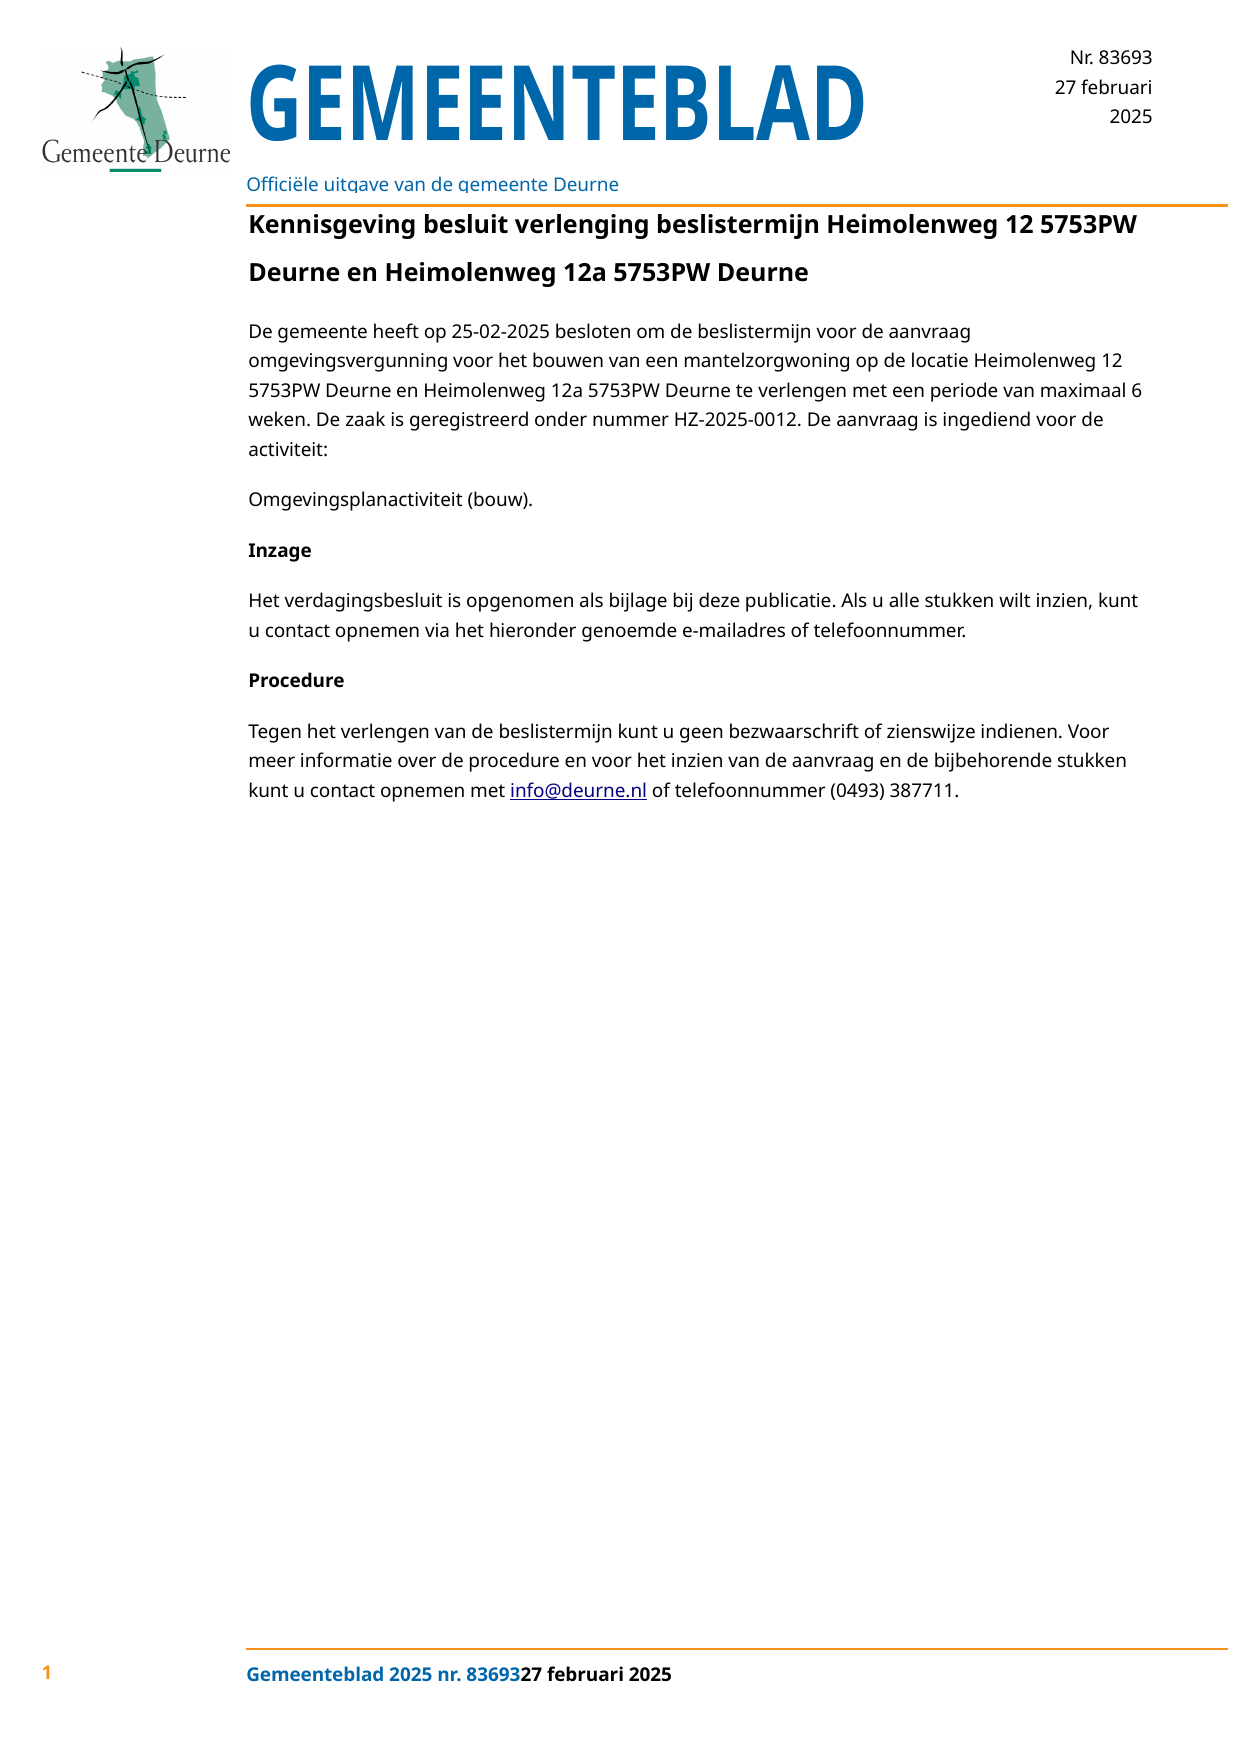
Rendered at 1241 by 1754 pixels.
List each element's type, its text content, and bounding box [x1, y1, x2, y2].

text De gemeente heeft op 25-02-2025 besloten om de beslistermijn voor de aanvraag omgevingsvergunning voor het bouwen van een mantelzorgwoning op de locatie Heimolenweg 12 5753PW Deurne en Heimolenweg 12a 5753PW Deurne te verlengen met een periode van maximaal 6 weken. De zaak is geregistreerd onder nummer HZ-2025-0012. De aanvraag is ingediend voor de activiteit: [248, 318, 1152, 462]
text Procedure [248, 667, 1152, 693]
text Het verdagingsbesluit is opgenomen als bijlage bij deze publicatie. Als u alle stukken wilt inzien, kunt u contact opnemen via het hieronder genoemde e-mailadres of telefoonnummer. [248, 587, 1152, 643]
text Inzage [248, 537, 1152, 563]
picture [41, 47, 231, 172]
text Omgevingsplanactiviteit (bouw). [248, 487, 1152, 512]
text Tegen het verlengen van de beslistermijn kunt u geen bezwaarschrift of zienswijze indienen. Voor meer informatie over de procedure en voor het inzien van de aanvraag en de bijbehorende stukken kunt u contact opnemen met info@deurne.nl of telefoonnummer (0493) 387711. [248, 718, 1152, 803]
text Kennisgeving besluit verlenging beslistermijn Heimolenweg 12 5753PW Deurne en Heimolenweg 12a 5753PW Deurne [248, 207, 1152, 288]
